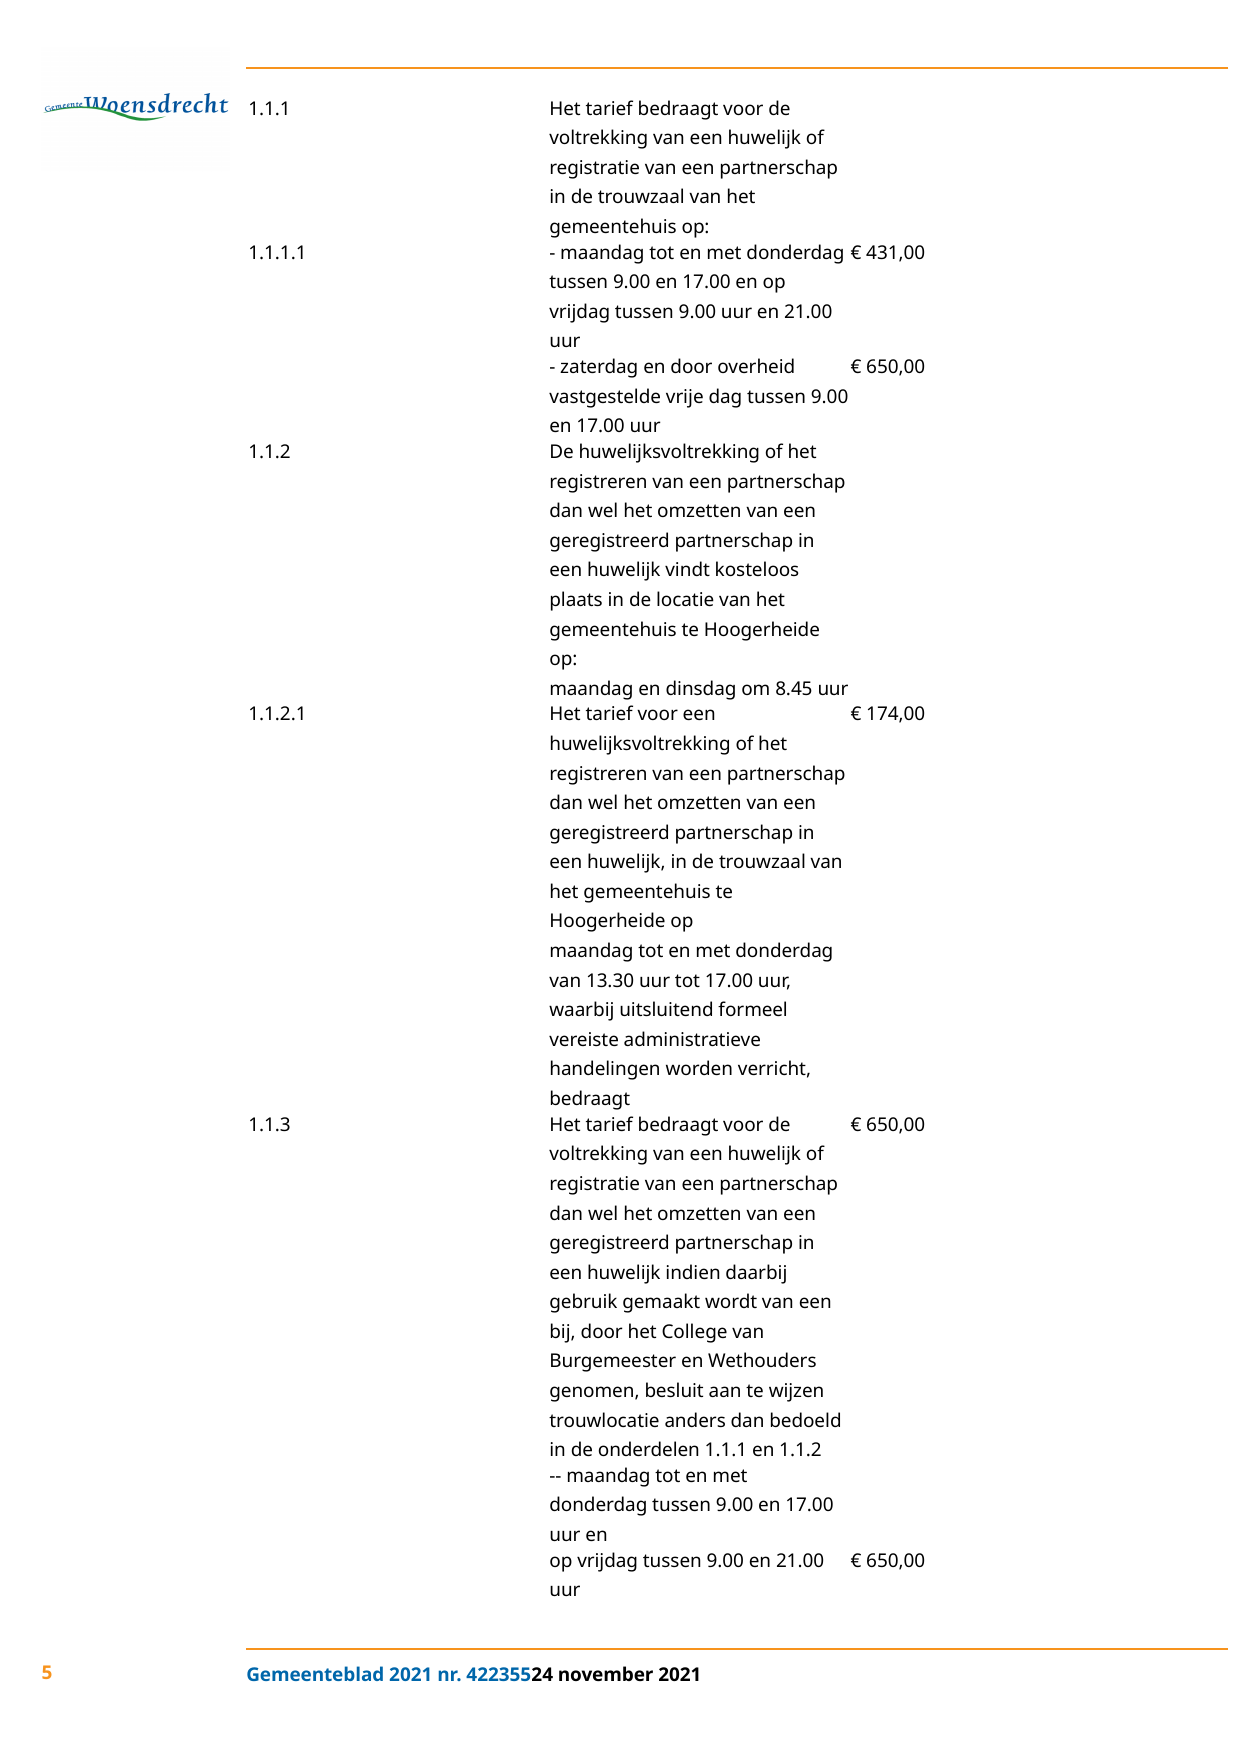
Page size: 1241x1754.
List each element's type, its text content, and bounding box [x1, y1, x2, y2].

table_cell [850, 1462, 1152, 1547]
table_cell 1.1.2.1 [248, 701, 549, 1111]
table_cell € 431,00 [850, 239, 1152, 353]
table_cell - maandag tot en met donderdag tussen 9.00 en 17.00 en op vrijdag tussen 9.00 uur en 21.00 uur [549, 239, 850, 353]
table_cell € 650,00 [850, 353, 1152, 438]
table_cell Het tarief bedraagt voor de voltrekking van een huwelijk of registratie van een partnerschap dan wel het omzetten van een geregistreerd partnerschap in een huwelijk indien daarbij gebruik gemaakt wordt van een bij, door het College van Burgemeester en Wethouders genomen, besluit aan te wijzen trouwlocatie anders dan bedoeld in de onderdelen 1.1.1 en 1.1.2 [549, 1111, 850, 1462]
table_cell € 650,00 [850, 1111, 1152, 1462]
table_cell € 650,00 [850, 1547, 1152, 1602]
table_cell [850, 438, 1152, 701]
table_cell 1.1.1.1 [248, 239, 549, 353]
picture [41, 47, 231, 172]
table_cell [248, 1547, 549, 1602]
table_header 1.1.1 [248, 95, 549, 239]
table_cell -- maandag tot en met donderdag tussen 9.00 en 17.00 uur en [549, 1462, 850, 1547]
table_cell - zaterdag en door overheid vastgestelde vrije dag tussen 9.00 en 17.00 uur [549, 353, 850, 438]
table_cell € 174,00 [850, 701, 1152, 1111]
table_cell De huwelijksvoltrekking of het registreren van een partnerschap dan wel het omzetten van een geregistreerd partnerschap in een huwelijk vindt kosteloos plaats in de locatie van het gemeentehuis te Hoogerheide op: maandag en dinsdag om 8.45 uur [549, 438, 850, 701]
table_cell 1.1.3 [248, 1111, 549, 1462]
table_cell [248, 353, 549, 438]
table_cell [248, 1462, 549, 1547]
table_cell Het tarief voor een huwelijksvoltrekking of het registreren van een partnerschap dan wel het omzetten van een geregistreerd partnerschap in een huwelijk, in de trouwzaal van het gemeentehuis te Hoogerheide op maandag tot en met donderdag van 13.30 uur tot 17.00 uur, waarbij uitsluitend formeel vereiste administratieve handelingen worden verricht, bedraagt [549, 701, 850, 1111]
table_header [850, 95, 1152, 239]
table_cell op vrijdag tussen 9.00 en 21.00 uur [549, 1547, 850, 1602]
table_header Het tarief bedraagt voor de voltrekking van een huwelijk of registratie van een partnerschap in de trouwzaal van het gemeentehuis op: [549, 95, 850, 239]
table_cell 1.1.2 [248, 438, 549, 701]
